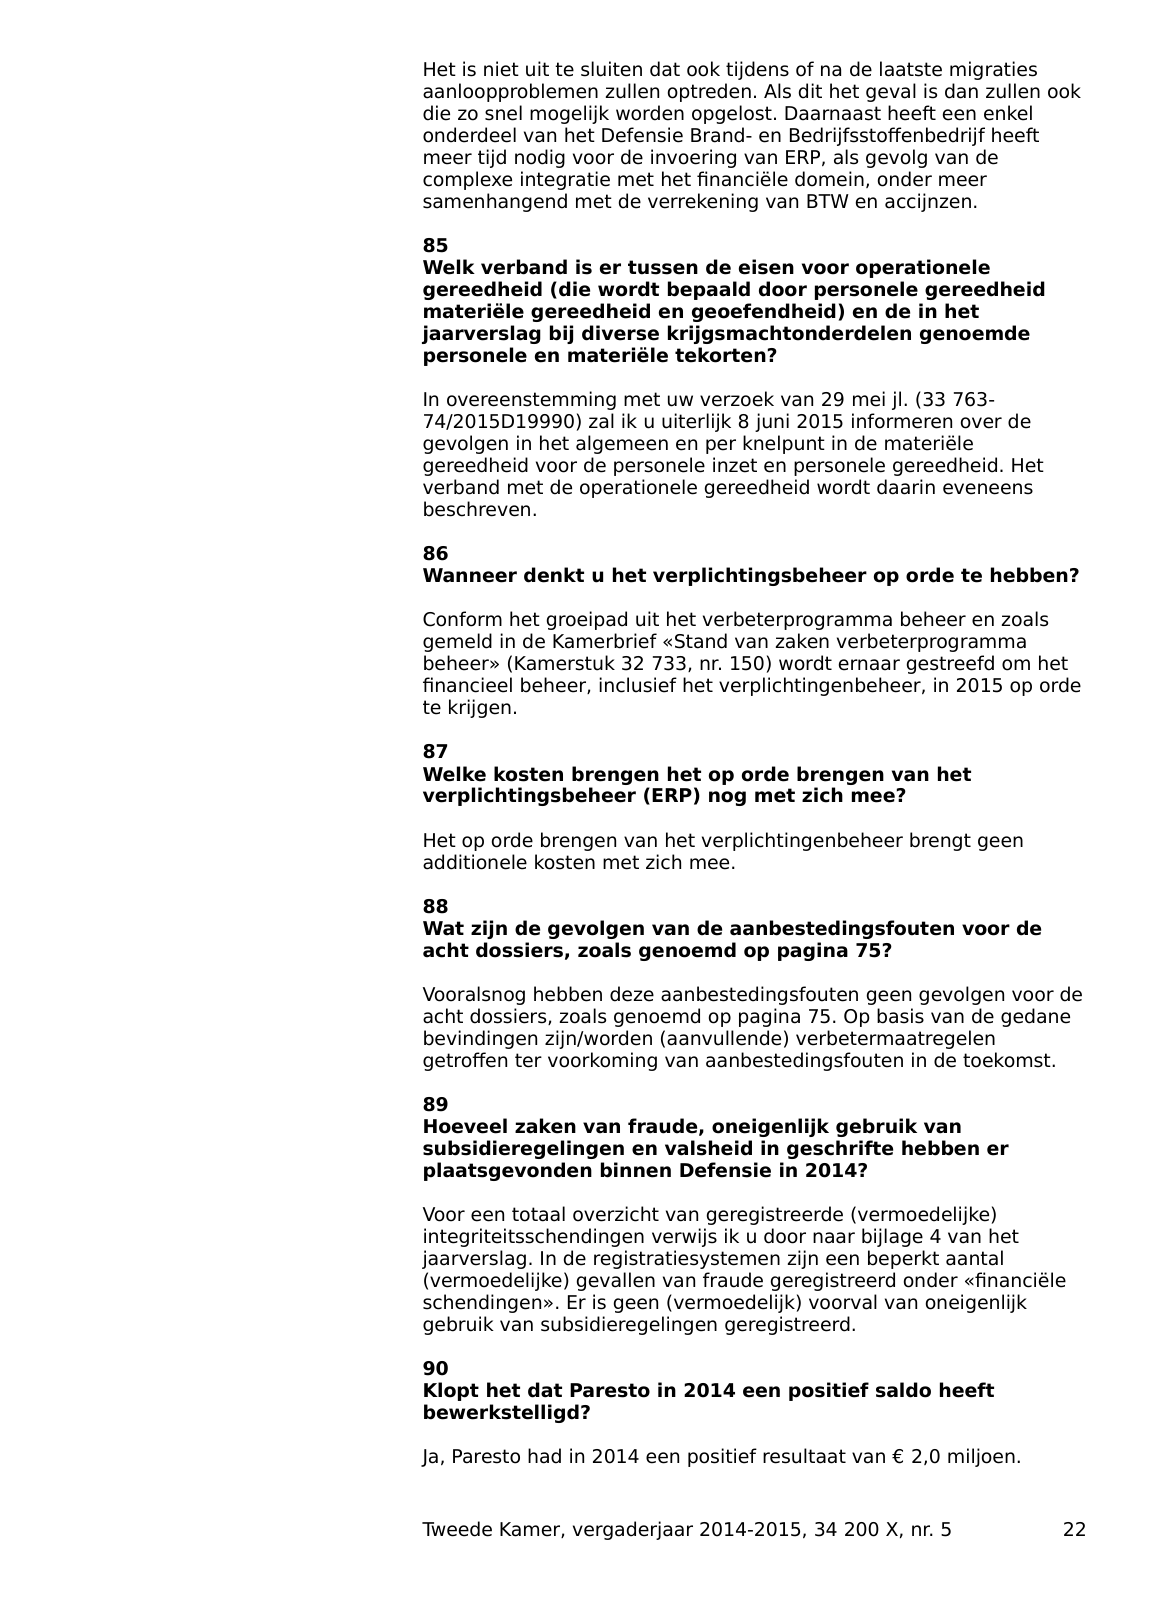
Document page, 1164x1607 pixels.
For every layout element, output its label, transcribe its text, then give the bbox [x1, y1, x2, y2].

text Wat zijn de gevolgen van de aanbestedingsfouten voor de acht dossiers, zoals genoemd op pagina 75? [422, 918, 1087, 962]
text In overeenstemming met uw verzoek van 29 mei jl. (33 763-74/2015D19990) zal ik u uiterlijk 8 juni 2015 informeren over de gevolgen in het algemeen en per knelpunt in de materiële gereedheid voor de personele inzet en personele gereedheid. Het verband met de operationele gereedheid wordt daarin eveneens beschreven. [422, 389, 1087, 521]
text Welke kosten brengen het op orde brengen van het verplichtingsbeheer (ERP) nog met zich mee? [422, 763, 1087, 807]
text Wanneer denkt u het verplichtingsbeheer op orde te hebben? [422, 565, 1087, 587]
text Vooralsnog hebben deze aanbestedingsfouten geen gevolgen voor de acht dossiers, zoals genoemd op pagina 75. Op basis van de gedane bevindingen zijn/worden (aanvullende) verbetermaatregelen getroffen ter voorkoming van aanbestedingsfouten in de toekomst. [422, 984, 1087, 1072]
text Conform het groeipad uit het verbeterprogramma beheer en zoals gemeld in de Kamerbrief «Stand van zaken verbeterprogramma beheer» (Kamerstuk 32 733, nr. 150) wordt ernaar gestreefd om het financieel beheer, inclusief het verplichtingenbeheer, in 2015 op orde te krijgen. [422, 609, 1087, 719]
text Welk verband is er tussen de eisen voor operationele gereedheid (die wordt bepaald door personele gereedheid materiële gereedheid en geoefendheid) en de in het jaarverslag bij diverse krijgsmachtonderdelen genoemde personele en materiële tekorten? [422, 257, 1087, 367]
text Voor een totaal overzicht van geregistreerde (vermoedelijke) integriteitsschendingen verwijs ik u door naar bijlage 4 van het jaarverslag. In de registratiesystemen zijn een beperkt aantal (vermoedelijke) gevallen van fraude geregistreerd onder «financiële schendingen». Er is geen (vermoedelijk) voorval van oneigenlijk gebruik van subsidieregelingen geregistreerd. [422, 1204, 1087, 1336]
text Het op orde brengen van het verplichtingenbeheer brengt geen additionele kosten met zich mee. [422, 829, 1087, 873]
text 89 [422, 1094, 1087, 1116]
text Ja, Paresto had in 2014 een positief resultaat van € 2,0 miljoen. [422, 1446, 1087, 1468]
text Klopt het dat Paresto in 2014 een positief saldo heeft bewerkstelligd? [422, 1380, 1087, 1424]
text 85 [422, 235, 1087, 257]
text 90 [422, 1358, 1087, 1380]
text 88 [422, 896, 1087, 918]
text Hoeveel zaken van fraude, oneigenlijk gebruik van subsidieregelingen en valsheid in geschrifte hebben er plaatsgevonden binnen Defensie in 2014? [422, 1116, 1087, 1182]
text 87 [422, 741, 1087, 763]
text Het is niet uit te sluiten dat ook tijdens of na de laatste migraties aanloopproblemen zullen optreden. Als dit het geval is dan zullen ook die zo snel mogelijk worden opgelost. Daarnaast heeft een enkel onderdeel van het Defensie Brand- en Bedrijfsstoffenbedrijf heeft meer tijd nodig voor de invoering van ERP, als gevolg van de complexe integratie met het financiële domein, onder meer samenhangend met de verrekening van BTW en accijnzen. [422, 59, 1087, 213]
text 86 [422, 543, 1087, 565]
